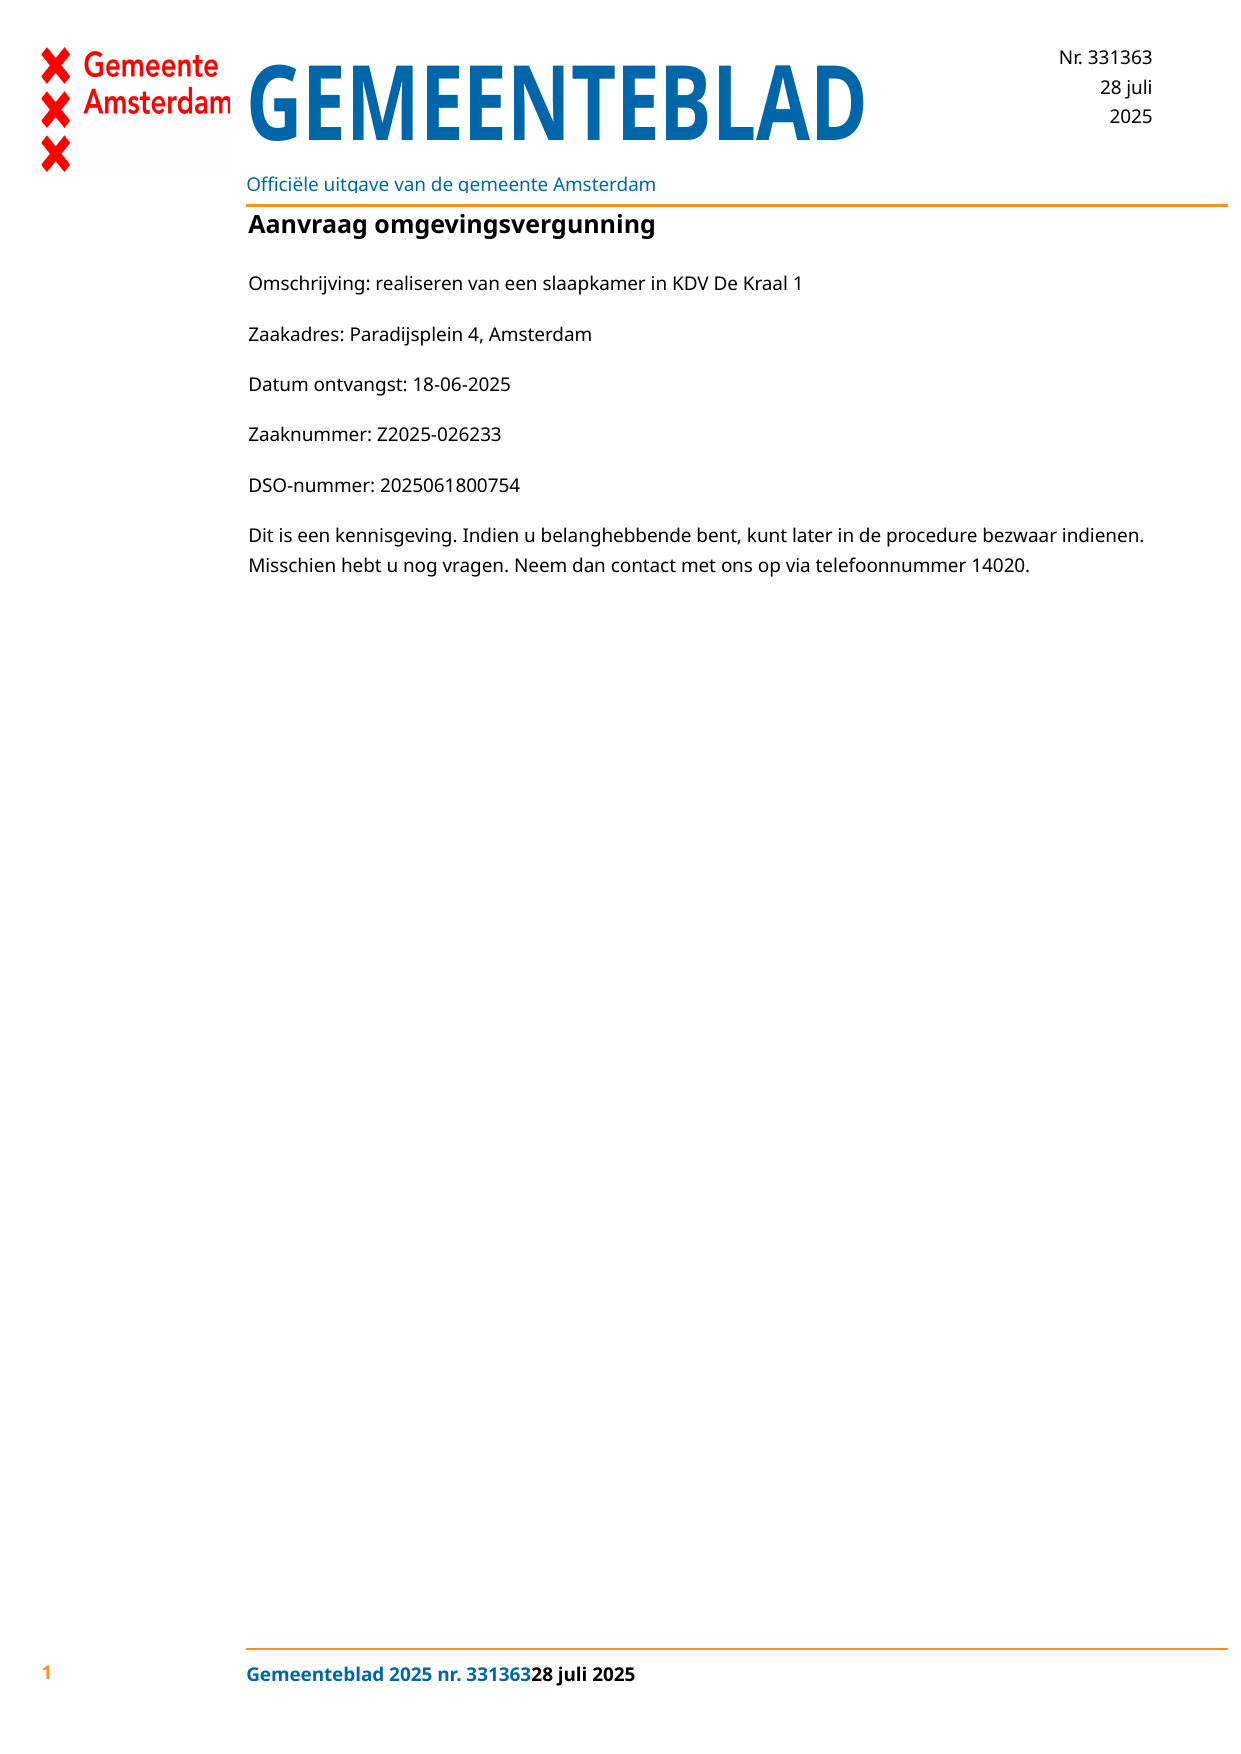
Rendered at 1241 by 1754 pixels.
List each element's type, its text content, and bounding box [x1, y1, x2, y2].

text Aanvraag omgevingsvergunning [248, 207, 1152, 241]
text Zaaknummer: Z2025-026233 [248, 422, 1152, 447]
text Datum ontvangst: 18-06-2025 [248, 371, 1152, 397]
text Dit is een kennisgeving. Indien u belanghebbende bent, kunt later in de procedure bezwaar indienen. Misschien hebt u nog vragen. Neem dan contact met ons op via telefoonnummer 14020. [248, 522, 1152, 578]
picture [41, 47, 231, 172]
text Omschrijving: realiseren van een slaapkamer in KDV De Kraal 1 [248, 270, 1152, 296]
text Zaakadres: Paradijsplein 4, Amsterdam [248, 321, 1152, 346]
text DSO-nummer: 2025061800754 [248, 472, 1152, 498]
